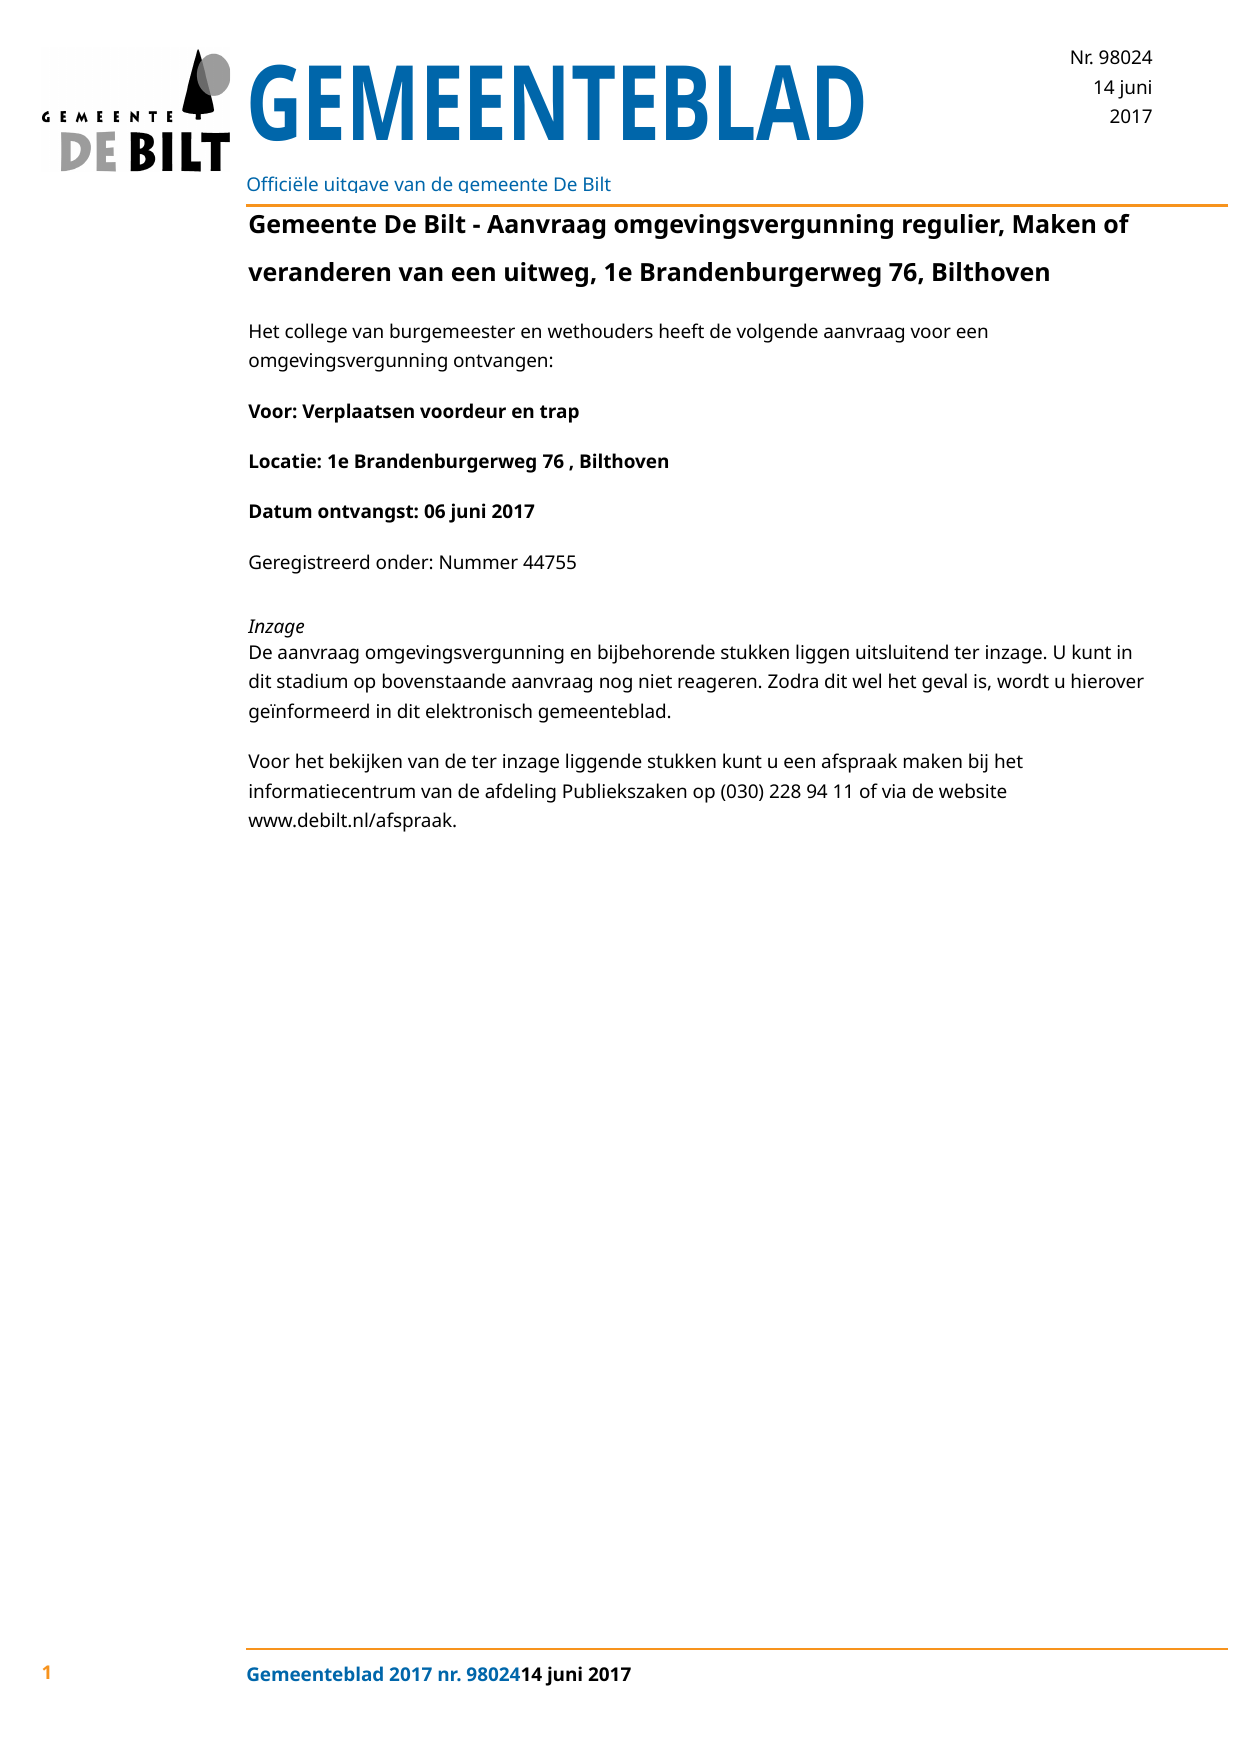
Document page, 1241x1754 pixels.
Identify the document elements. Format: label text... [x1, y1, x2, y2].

text Voor: Verplaatsen voordeur en trap [248, 398, 1152, 424]
picture [41, 47, 231, 172]
text Voor het bekijken van de ter inzage liggende stukken kunt u een afspraak maken bij het informatiecentrum van de afdeling Publiekszaken op (030) 228 94 11 of via de website www.debilt.nl/afspraak. [248, 748, 1152, 833]
text Geregistreerd onder: Nummer 44755 [248, 549, 1152, 575]
text Gemeente De Bilt - Aanvraag omgevingsvergunning regulier, Maken of veranderen van een uitweg, 1e Brandenburgerweg 76, Bilthoven [248, 207, 1152, 288]
text Inzage [248, 613, 1152, 639]
text De aanvraag omgevingsvergunning en bijbehorende stukken liggen uitsluitend ter inzage. U kunt in dit stadium op bovenstaande aanvraag nog niet reageren. Zodra dit wel het geval is, wordt u hierover geïnformeerd in dit elektronisch gemeenteblad. [248, 639, 1152, 724]
text Het college van burgemeester en wethouders heeft de volgende aanvraag voor een omgevingsvergunning ontvangen: [248, 318, 1152, 373]
text Locatie: 1e Brandenburgerweg 76 , Bilthoven [248, 448, 1152, 474]
text Datum ontvangst: 06 juni 2017 [248, 499, 1152, 524]
